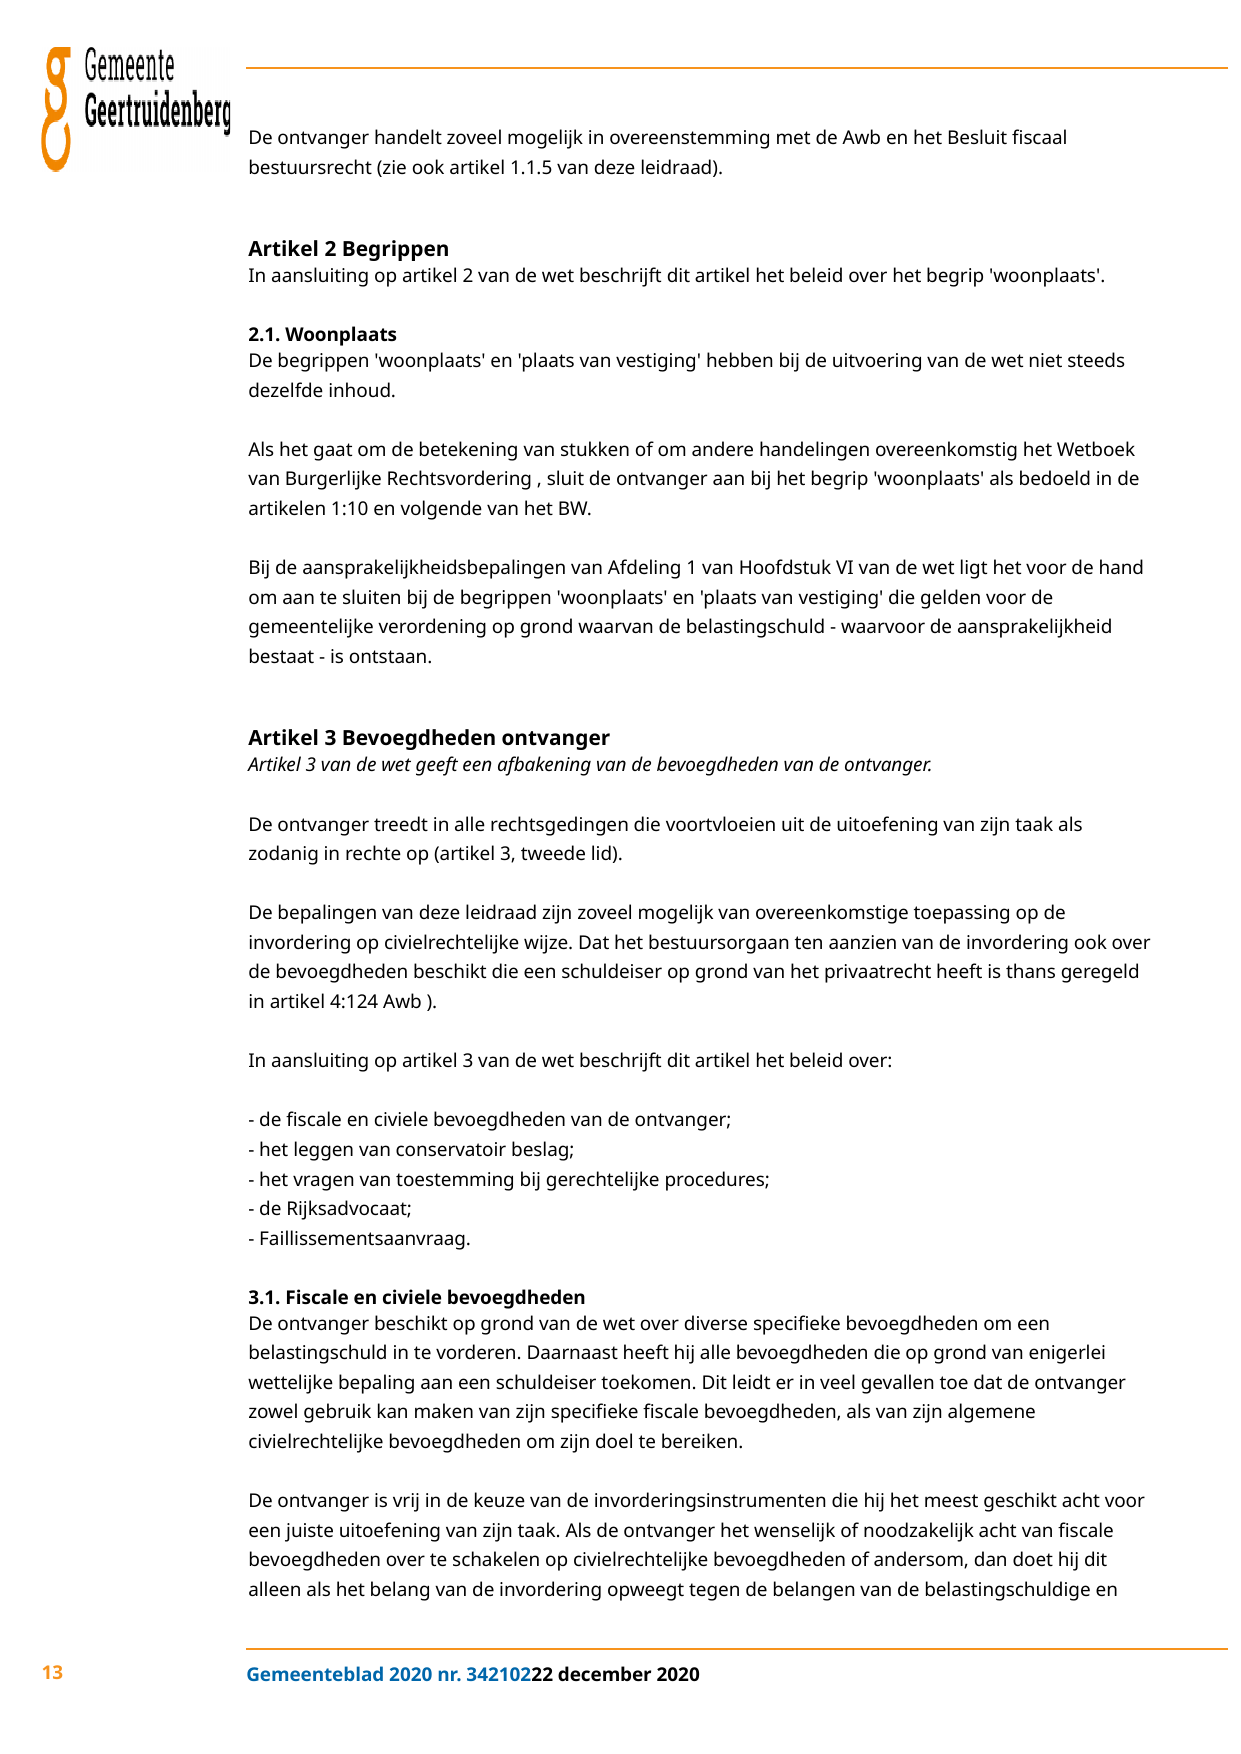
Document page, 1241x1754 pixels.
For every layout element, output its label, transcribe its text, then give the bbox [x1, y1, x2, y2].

text De ontvanger treedt in alle rechtsgedingen die voortvloeien uit de uitoefening van zijn taak als zodanig in rechte op (artikel 3, tweede lid). [248, 811, 1152, 866]
text In aansluiting op artikel 3 van de wet beschrijft dit artikel het beleid over: [248, 1047, 1152, 1073]
text Artikel 3 Bevoegdheden ontvanger [248, 723, 1152, 752]
text In aansluiting op artikel 2 van de wet beschrijft dit artikel het beleid over het begrip 'woonplaats'. [248, 262, 1152, 288]
text 2.1. Woonplaats [248, 322, 1152, 347]
text - de Rijksadvocaat; [248, 1195, 1152, 1221]
text De ontvanger handelt zoveel mogelijk in overeenstemming met de Awb en het Besluit fiscaal bestuursrecht (zie ook artikel 1.1.5 van deze leidraad). [248, 124, 1152, 180]
text - de fiscale en civiele bevoegdheden van de ontvanger; [248, 1107, 1152, 1132]
text Bij de aansprakelijkheidsbepalingen van Afdeling 1 van Hoofdstuk VI van de wet ligt het voor de hand om aan te sluiten bij de begrippen 'woonplaats' en 'plaats van vestiging' die gelden voor de gemeentelijke verordening op grond waarvan de belastingschuld - waarvoor de aansprakelijkheid bestaat - is ontstaan. [248, 554, 1152, 669]
text 3.1. Fiscale en civiele bevoegdheden [248, 1284, 1152, 1310]
text De begrippen 'woonplaats' en 'plaats van vestiging' hebben bij de uitvoering van de wet niet steeds dezelfde inhoud. [248, 347, 1152, 403]
text De bepalingen van deze leidraad zijn zoveel mogelijk van overeenkomstige toepassing op de invordering op civielrechtelijke wijze. Dat het bestuursorgaan ten aanzien van de invordering ook over de bevoegdheden beschikt die een schuldeiser op grond van het privaatrecht heeft is thans geregeld in artikel 4:124 Awb ). [248, 899, 1152, 1014]
text - het vragen van toestemming bij gerechtelijke procedures; [248, 1166, 1152, 1191]
text Artikel 2 Begrippen [248, 234, 1152, 262]
text - Faillissementsaanvraag. [248, 1225, 1152, 1251]
text De ontvanger beschikt op grond van de wet over diverse specifieke bevoegdheden om een belastingschuld in te vorderen. Daarnaast heeft hij alle bevoegdheden die op grond van enigerlei wettelijke bepaling aan een schuldeiser toekomen. Dit leidt er in veel gevallen toe dat de ontvanger zowel gebruik kan maken van zijn specifieke fiscale bevoegdheden, als van zijn algemene civielrechtelijke bevoegdheden om zijn doel te bereiken. [248, 1310, 1152, 1454]
text De ontvanger is vrij in de keuze van de invorderingsinstrumenten die hij het meest geschikt acht voor een juiste uitoefening van zijn taak. Als de ontvanger het wenselijk of noodzakelijk acht van fiscale bevoegdheden over te schakelen op civielrechtelijke bevoegdheden of andersom, dan doet hij dit alleen als het belang van de invordering opweegt tegen de belangen van de belastingschuldige en [248, 1487, 1152, 1602]
text Als het gaat om de betekening van stukken of om andere handelingen overeenkomstig het Wetboek van Burgerlijke Rechtsvordering , sluit de ontvanger aan bij het begrip 'woonplaats' als bedoeld in de artikelen 1:10 en volgende van het BW. [248, 436, 1152, 521]
picture [41, 47, 231, 172]
text Artikel 3 van de wet geeft een afbakening van de bevoegdheden van de ontvanger. [248, 752, 1152, 777]
text - het leggen van conservatoir beslag; [248, 1136, 1152, 1162]
